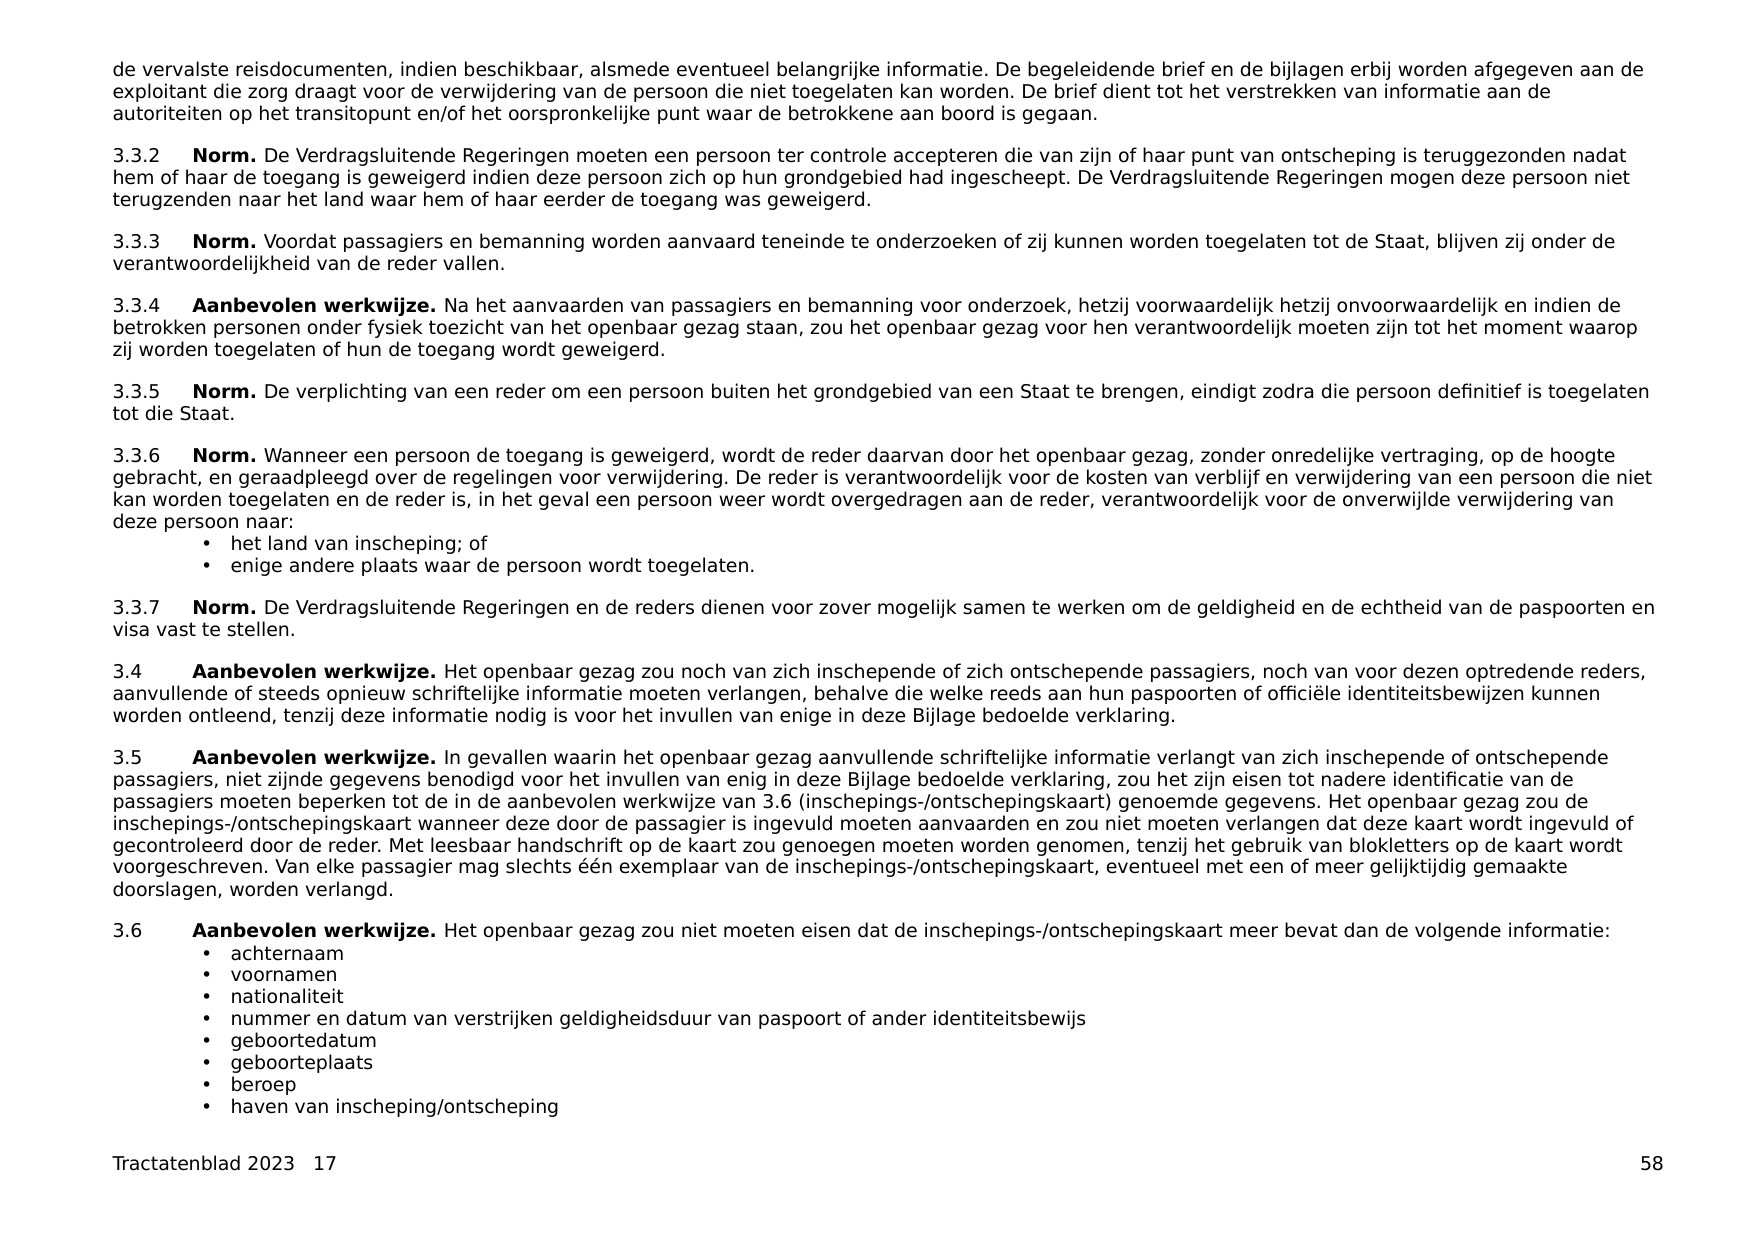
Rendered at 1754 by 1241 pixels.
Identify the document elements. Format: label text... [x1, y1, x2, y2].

text de vervalste reisdocumenten, indien beschikbaar, alsmede eventueel belangrijke informatie. De begeleidende brief en de bijlagen erbij worden afgegeven aan de exploitant die zorg draagt voor de verwijdering van de persoon die niet toegelaten kan worden. De brief dient tot het verstrekken van informatie aan de autoriteiten op het transitopunt en/of het oorspronkelijke punt waar de betrokkene aan boord is gegaan. [112, 59, 1664, 125]
text 3.4 Aanbevolen werkwijze. Het openbaar gezag zou noch van zich inschepende of zich ontschepende passagiers, noch van voor dezen optredende reders, aanvullende of steeds opnieuw schriftelijke informatie moeten verlangen, behalve die welke reeds aan hun paspoorten of officiële identiteitsbewijzen kunnen worden ontleend, tenzij deze informatie nodig is voor het invullen van enige in deze Bijlage bedoelde verklaring. [112, 661, 1664, 727]
text 3.3.4 Aanbevolen werkwijze. Na het aanvaarden van passagiers en bemanning voor onderzoek, hetzij voorwaardelijk hetzij onvoorwaardelijk en indien de betrokken personen onder fysiek toezicht van het openbaar gezag staan, zou het openbaar gezag voor hen verantwoordelijk moeten zijn tot het moment waarop zij worden toegelaten of hun de toegang wordt geweigerd. [112, 295, 1664, 361]
text • beroep [201, 1074, 1664, 1096]
text • achternaam [201, 942, 1664, 964]
text • het land van inscheping; of [201, 533, 1664, 555]
text • geboortedatum [201, 1030, 1664, 1052]
text • nummer en datum van verstrijken geldigheidsduur van paspoort of ander identiteitsbewijs [201, 1008, 1664, 1030]
text 3.3.2 Norm. De Verdragsluitende Regeringen moeten een persoon ter controle accepteren die van zijn of haar punt van ontscheping is teruggezonden nadat hem of haar de toegang is geweigerd indien deze persoon zich op hun grondgebied had ingescheept. De Verdragsluitende Regeringen mogen deze persoon niet terugzenden naar het land waar hem of haar eerder de toegang was geweigerd. [112, 145, 1664, 211]
text 3.6 Aanbevolen werkwijze. Het openbaar gezag zou niet moeten eisen dat de inschepings-/ontschepingskaart meer bevat dan de volgende informatie: [112, 920, 1664, 942]
text 3.3.7 Norm. De Verdragsluitende Regeringen en de reders dienen voor zover mogelijk samen te werken om de geldigheid en de echtheid van de paspoorten en visa vast te stellen. [112, 597, 1664, 641]
text 3.3.3 Norm. Voordat passagiers en bemanning worden aanvaard teneinde te onderzoeken of zij kunnen worden toegelaten tot de Staat, blijven zij onder de verantwoordelijkheid van de reder vallen. [112, 231, 1664, 275]
text 3.3.6 Norm. Wanneer een persoon de toegang is geweigerd, wordt de reder daarvan door het openbaar gezag, zonder onredelijke vertraging, op de hoogte gebracht, en geraadpleegd over de regelingen voor verwijdering. De reder is verantwoordelijk voor de kosten van verblijf en verwijdering van een persoon die niet kan worden toegelaten en de reder is, in het geval een persoon weer wordt overgedragen aan de reder, verantwoordelijk voor de onverwijlde verwijdering van deze persoon naar: [112, 445, 1664, 533]
text • nationaliteit [201, 986, 1664, 1008]
text • haven van inscheping/ontscheping [201, 1096, 1664, 1118]
text • geboorteplaats [201, 1052, 1664, 1074]
text • enige andere plaats waar de persoon wordt toegelaten. [201, 555, 1664, 577]
text • voornamen [201, 964, 1664, 986]
text 3.3.5 Norm. De verplichting van een reder om een persoon buiten het grondgebied van een Staat te brengen, eindigt zodra die persoon definitief is toegelaten tot die Staat. [112, 381, 1664, 425]
text 3.5 Aanbevolen werkwijze. In gevallen waarin het openbaar gezag aanvullende schriftelijke informatie verlangt van zich inschepende of ontschepende passagiers, niet zijnde gegevens benodigd voor het invullen van enig in deze Bijlage bedoelde verklaring, zou het zijn eisen tot nadere identificatie van de passagiers moeten beperken tot de in de aanbevolen werkwijze van 3.6 (inschepings-/ontschepingskaart) genoemde gegevens. Het openbaar gezag zou de inschepings-/ontschepingskaart wanneer deze door de passagier is ingevuld moeten aanvaarden en zou niet moeten verlangen dat deze kaart wordt ingevuld of gecontroleerd door de reder. Met leesbaar handschrift op de kaart zou genoegen moeten worden genomen, tenzij het gebruik van blokletters op de kaart wordt voorgeschreven. Van elke passagier mag slechts één exemplaar van de inschepings-/ontschepingskaart, eventueel met een of meer gelijktijdig gemaakte doorslagen, worden verlangd. [112, 747, 1664, 900]
